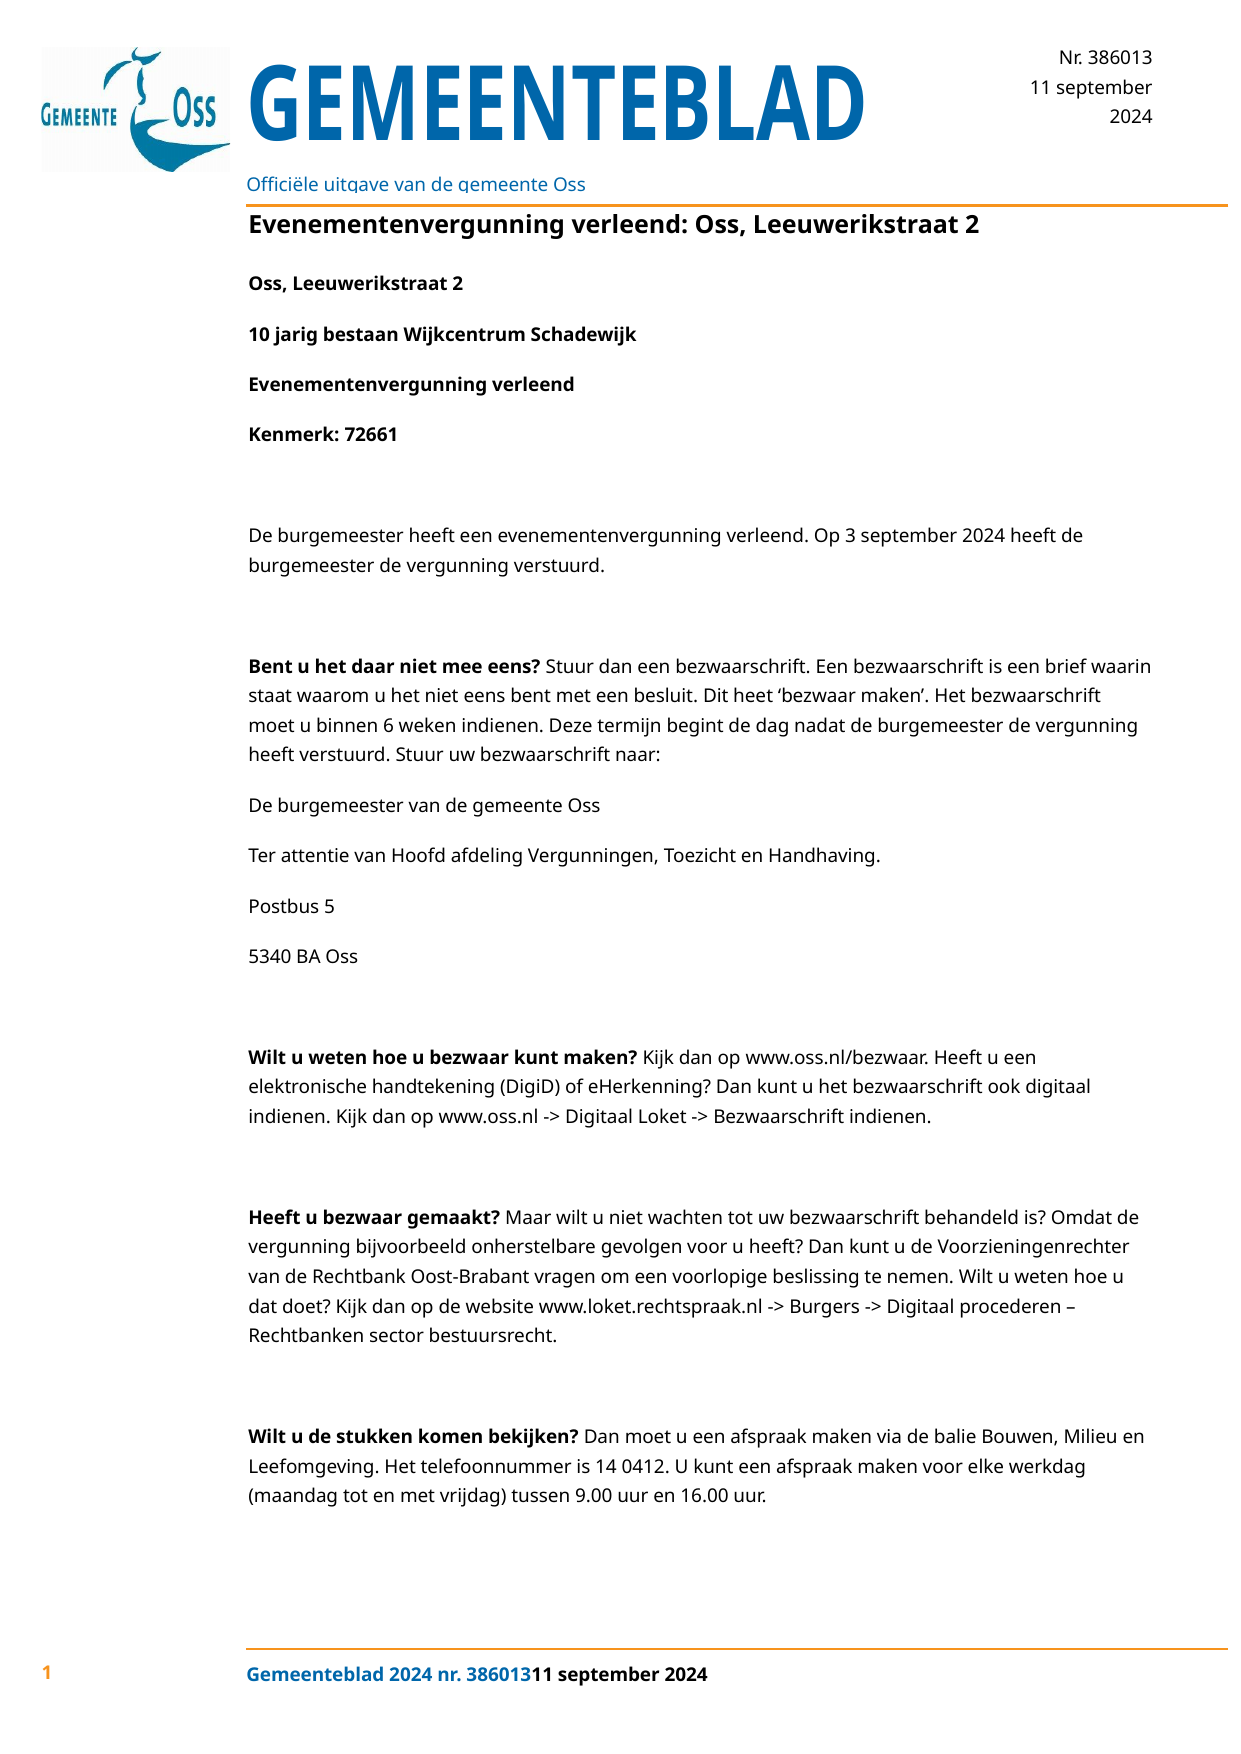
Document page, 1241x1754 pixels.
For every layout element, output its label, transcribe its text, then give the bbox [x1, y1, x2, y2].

text 5340 BA Oss [248, 943, 1152, 969]
text 10 jarig bestaan Wijkcentrum Schadewijk [248, 321, 1152, 346]
text Evenementenvergunning verleend [248, 371, 1152, 397]
text Ter attentie van Hoofd afdeling Vergunningen, Toezicht en Handhaving. [248, 842, 1152, 868]
text Wilt u weten hoe u bezwaar kunt maken? Kijk dan op www.oss.nl/bezwaar. Heeft u een elektronische handtekening (DigiD) of eHerkenning? Dan kunt u het bezwaarschrift ook digitaal indienen. Kijk dan op www.oss.nl -> Digitaal Loket -> Bezwaarschrift indienen. [248, 1044, 1152, 1129]
text De burgemeester heeft een evenementenvergunning verleend. Op 3 september 2024 heeft de burgemeester de vergunning verstuurd. [248, 522, 1152, 578]
text Wilt u de stukken komen bekijken? Dan moet u een afspraak maken via de balie Bouwen, Milieu en Leefomgeving. Het telefoonnummer is 14 0412. U kunt een afspraak maken voor elke werkdag (maandag tot en met vrijdag) tussen 9.00 uur en 16.00 uur. [248, 1423, 1152, 1508]
text Bent u het daar niet mee eens? Stuur dan een bezwaarschrift. Een bezwaarschrift is een brief waarin staat waarom u het niet eens bent met een besluit. Dit heet ‘bezwaar maken’. Het bezwaarschrift moet u binnen 6 weken indienen. Deze termijn begint de dag nadat de burgemeester de vergunning heeft verstuurd. Stuur uw bezwaarschrift naar: [248, 653, 1152, 767]
text Heeft u bezwaar gemaakt? Maar wilt u niet wachten tot uw bezwaarschrift behandeld is? Omdat de vergunning bijvoorbeeld onherstelbare gevolgen voor u heeft? Dan kunt u de Voorzieningenrechter van de Rechtbank Oost-Brabant vragen om een voorlopige beslissing te nemen. Wilt u weten hoe u dat doet? Kijk dan op de website www.loket.rechtspraak.nl -> Burgers -> Digitaal procederen – Rechtbanken sector bestuursrecht. [248, 1204, 1152, 1348]
picture [41, 47, 231, 172]
text De burgemeester van de gemeente Oss [248, 792, 1152, 818]
text Oss, Leeuwerikstraat 2 [248, 270, 1152, 296]
text Postbus 5 [248, 893, 1152, 918]
text Kenmerk: 72661 [248, 422, 1152, 447]
text Evenementenvergunning verleend: Oss, Leeuwerikstraat 2 [248, 207, 1152, 241]
